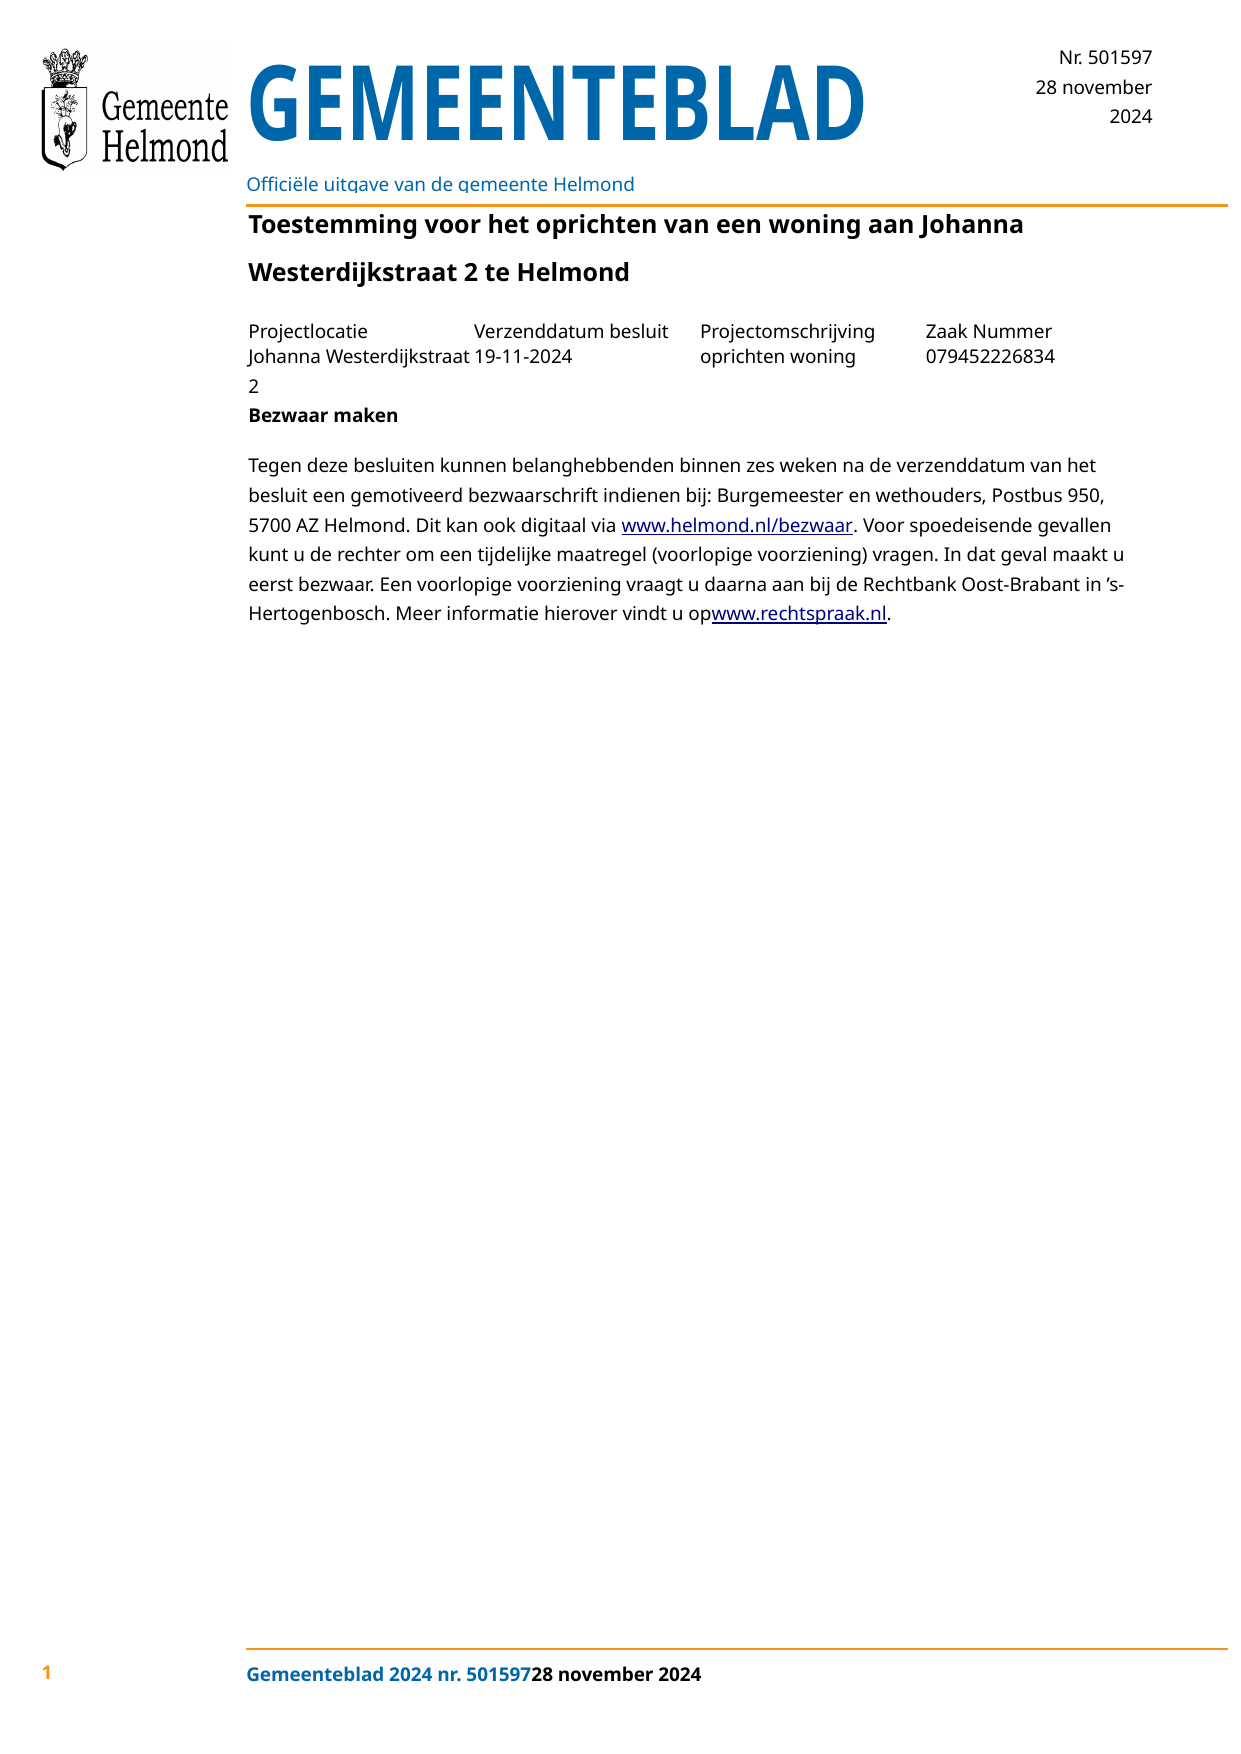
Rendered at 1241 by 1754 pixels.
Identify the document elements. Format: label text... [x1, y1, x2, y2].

table_header Projectomschrijving [700, 318, 926, 344]
table_cell oprichten woning [700, 344, 926, 399]
text Bezwaar maken [248, 402, 1152, 428]
table_cell 19-11-2024 [474, 344, 700, 399]
picture [41, 47, 231, 172]
table_cell 079452226834 [926, 344, 1152, 399]
table_header Zaak Nummer [926, 318, 1152, 344]
table_cell Johanna Westerdijkstraat 2 [248, 344, 474, 399]
table_header Projectlocatie [248, 318, 474, 344]
text Toestemming voor het oprichten van een woning aan Johanna Westerdijkstraat 2 te Helmond [248, 207, 1152, 288]
text Tegen deze besluiten kunnen belanghebbenden binnen zes weken na de verzenddatum van het besluit een gemotiveerd bezwaarschrift indienen bij: Burgemeester en wethouders, Postbus 950, 5700 AZ Helmond. Dit kan ook digitaal via www.helmond.nl/bezwaar. Voor spoedeisende gevallen kunt u de rechter om een tijdelijke maatregel (voorlopige voorziening) vragen. In dat geval maakt u eerst bezwaar. Een voorlopige voorziening vraagt u daarna aan bij de Rechtbank Oost-Brabant in ’s-Hertogenbosch. Meer informatie hierover vindt u opwww.rechtspraak.nl. [248, 453, 1152, 626]
table_header Verzenddatum besluit [474, 318, 700, 344]
